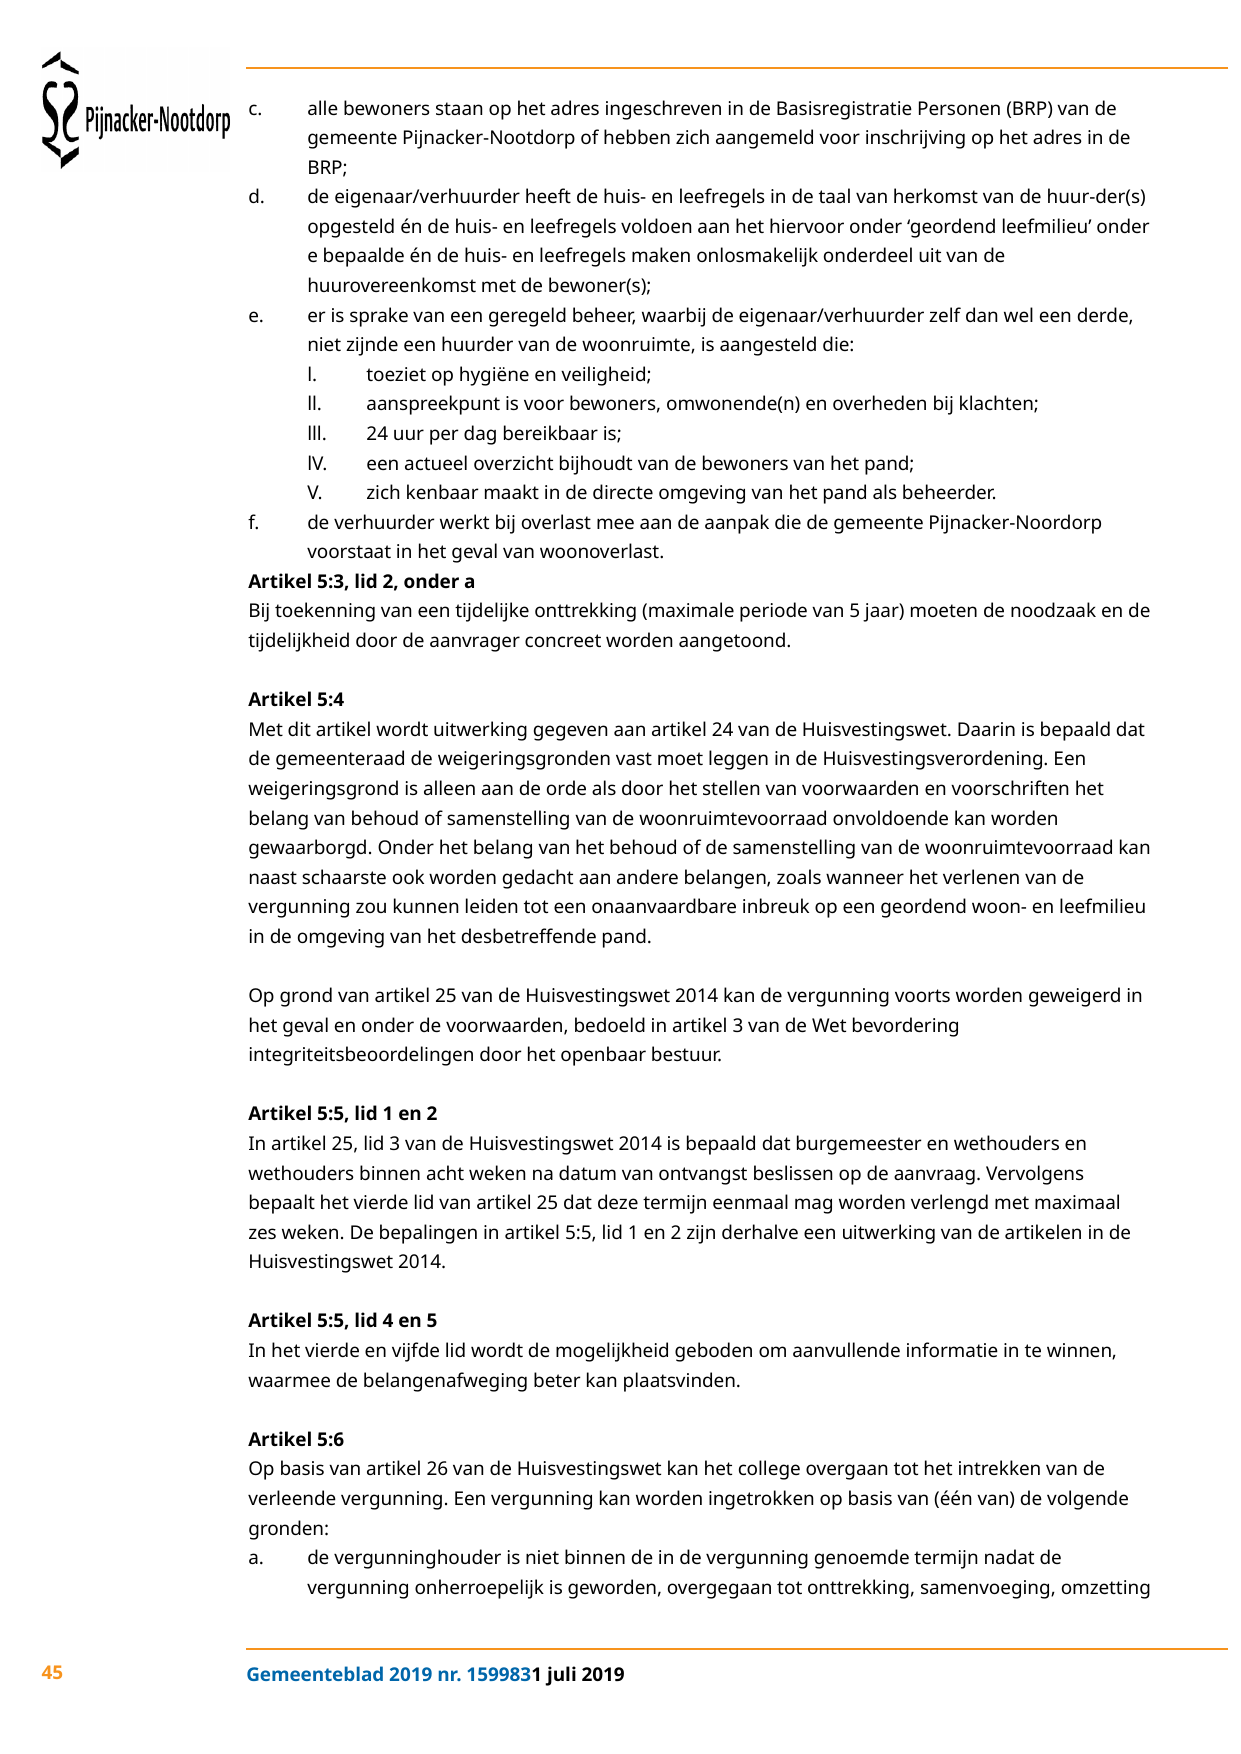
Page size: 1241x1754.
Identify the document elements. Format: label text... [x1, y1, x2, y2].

picture [41, 47, 231, 172]
text Op grond van artikel 25 van de Huisvestingswet 2014 kan de vergunning voorts worden geweigerd in het geval en onder de voorwaarden, bedoeld in artikel 3 van de Wet bevordering integriteitsbeoordelingen door het openbaar bestuur. [248, 982, 1152, 1067]
list een actueel overzicht bijhoudt van de bewoners van het pand; [307, 450, 1152, 476]
text Artikel 5:3, lid 2, onder a [248, 568, 1152, 594]
list de verhuurder werkt bij overlast mee aan de aanpak die de gemeente Pijnacker-Noordorp voorstaat in het geval van woonoverlast. [248, 509, 1152, 564]
list 24 uur per dag bereikbaar is; [307, 420, 1152, 446]
list alle bewoners staan op het adres ingeschreven in de Basisregistratie Personen (BRP) van de gemeente Pijnacker-Nootdorp of hebben zich aangemeld voor inschrijving op het adres in de BRP; [248, 95, 1152, 180]
text Met dit artikel wordt uitwerking gegeven aan artikel 24 van de Huisvestingswet. Daarin is bepaald dat de gemeenteraad de weigeringsgronden vast moet leggen in de Huisvestingsverordening. Een weigeringsgrond is alleen aan de orde als door het stellen van voorwaarden en voorschriften het belang van behoud of samenstelling van de woonruimtevoorraad onvoldoende kan worden gewaarborgd. Onder het belang van het behoud of de samenstelling van de woonruimtevoorraad kan naast schaarste ook worden gedacht aan andere belangen, zoals wanneer het verlenen van de vergunning zou kunnen leiden tot een onaanvaardbare inbreuk op een geordend woon- en leefmilieu in de omgeving van het desbetreffende pand. [248, 716, 1152, 949]
list zich kenbaar maakt in de directe omgeving van het pand als beheerder. [307, 479, 1152, 505]
list er is sprake van een geregeld beheer, waarbij de eigenaar/verhuurder zelf dan wel een derde, niet zijnde een huurder van de woonruimte, is aangesteld die: [248, 302, 1152, 357]
list aanspreekpunt is voor bewoners, omwonende(n) en overheden bij klachten; [307, 391, 1152, 416]
text Artikel 5:5, lid 4 en 5 [248, 1308, 1152, 1333]
text In artikel 25, lid 3 van de Huisvestingswet 2014 is bepaald dat burgemeester en wethouders en wethouders binnen acht weken na datum van ontvangst beslissen op de aanvraag. Vervolgens bepaalt het vierde lid van artikel 25 dat deze termijn eenmaal mag worden verlengd met maximaal zes weken. De bepalingen in artikel 5:5, lid 1 en 2 zijn derhalve een uitwerking van de artikelen in de Huisvestingswet 2014. [248, 1130, 1152, 1274]
text Artikel 5:4 [248, 686, 1152, 712]
list de vergunninghouder is niet binnen de in de vergunning genoemde termijn nadat de vergunning onherroepelijk is geworden, overgegaan tot onttrekking, samenvoeging, omzetting [248, 1544, 1152, 1600]
text Bij toekenning van een tijdelijke onttrekking (maximale periode van 5 jaar) moeten de noodzaak en de tijdelijkheid door de aanvrager concreet worden aangetoond. [248, 598, 1152, 653]
text Artikel 5:5, lid 1 en 2 [248, 1101, 1152, 1126]
text Artikel 5:6 [248, 1426, 1152, 1452]
list de eigenaar/verhuurder heeft de huis- en leefregels in de taal van herkomst van de huur-der(s) opgesteld én de huis- en leefregels voldoen aan het hiervoor onder ‘geordend leefmilieu’ onder e bepaalde én de huis- en leefregels maken onlosmakelijk onderdeel uit van de huurovereenkomst met de bewoner(s); [248, 183, 1152, 298]
text Op basis van artikel 26 van de Huisvestingswet kan het college overgaan tot het intrekken van de verleende vergunning. Een vergunning kan worden ingetrokken op basis van (één van) de volgende gronden: [248, 1456, 1152, 1541]
text In het vierde en vijfde lid wordt de mogelijkheid geboden om aanvullende informatie in te winnen, waarmee de belangenafweging beter kan plaatsvinden. [248, 1337, 1152, 1393]
list toeziet op hygiëne en veiligheid; [307, 361, 1152, 387]
